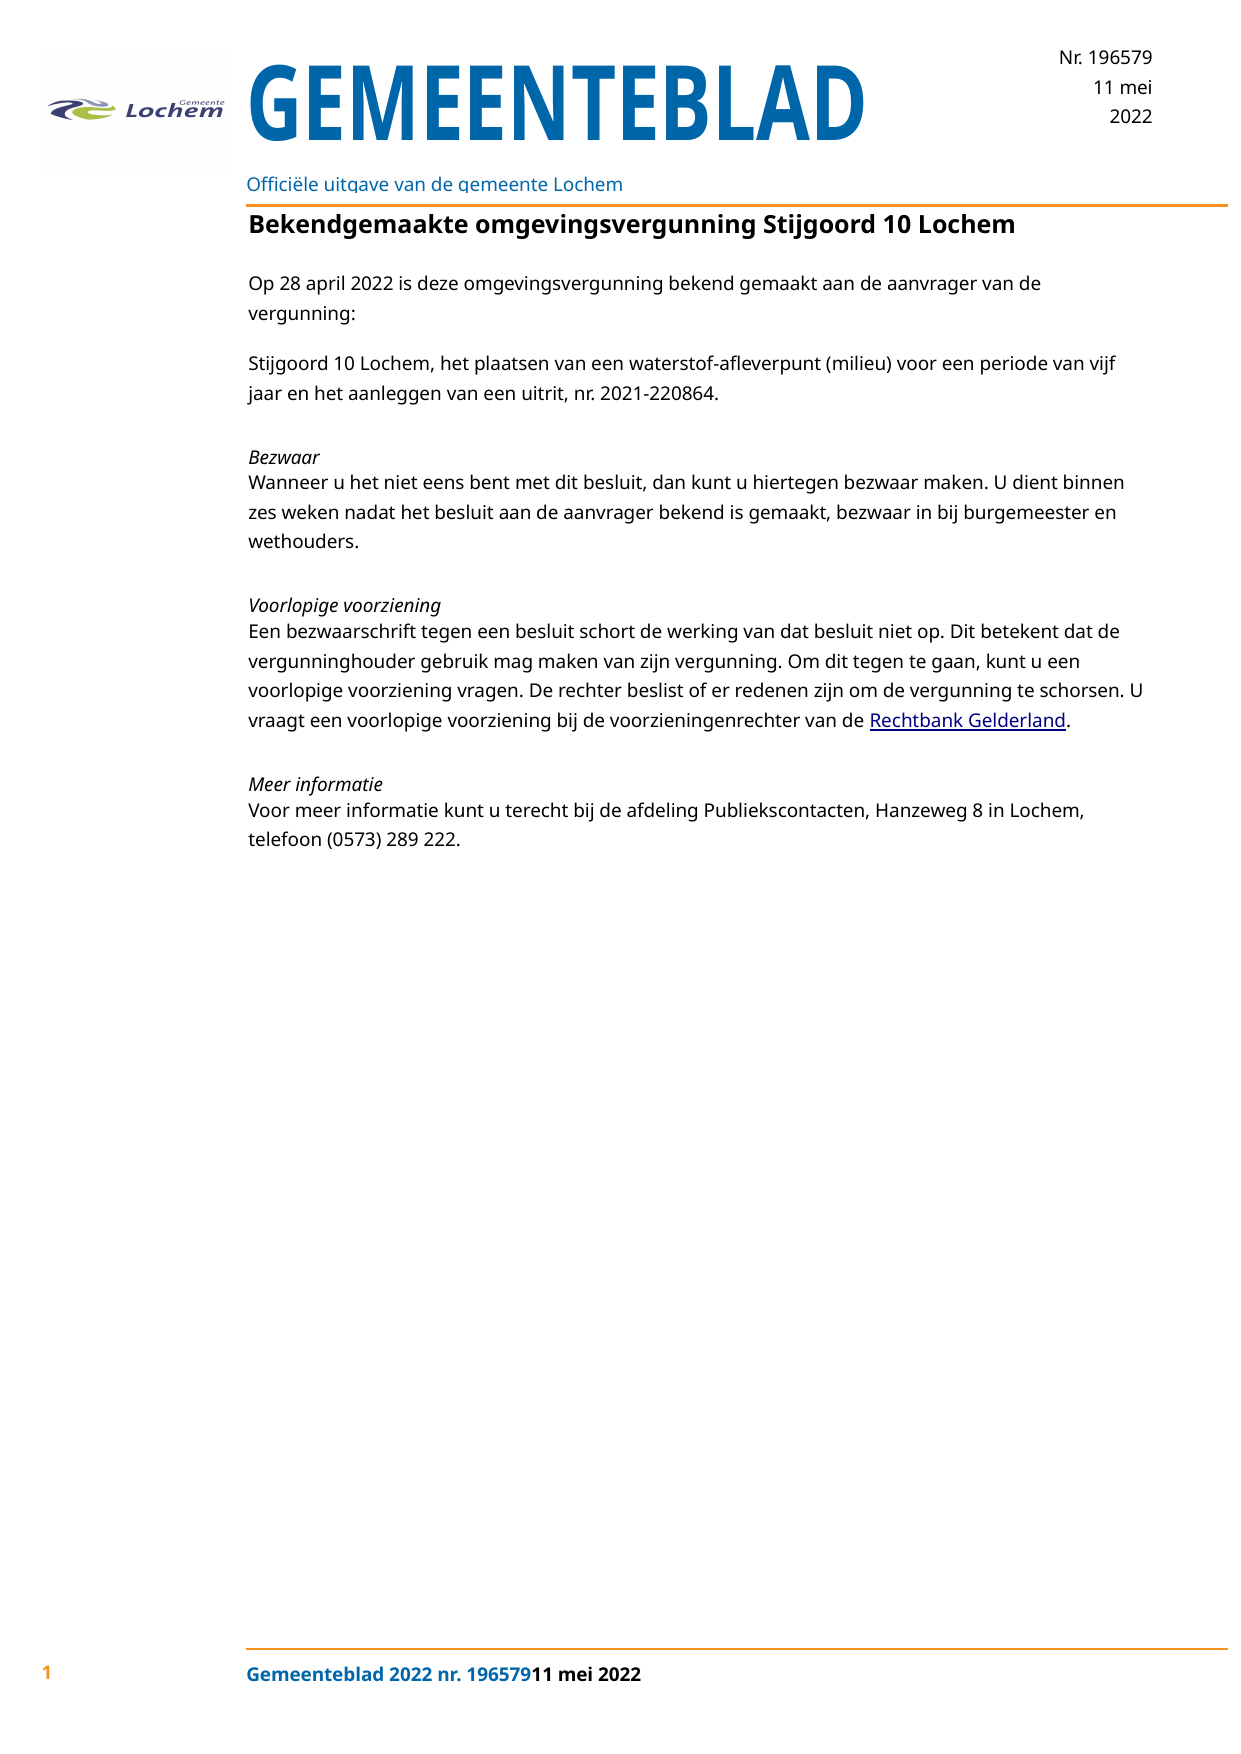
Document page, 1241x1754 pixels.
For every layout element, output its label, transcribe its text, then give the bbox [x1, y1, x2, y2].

picture [41, 47, 231, 172]
text Op 28 april 2022 is deze omgevingsvergunning bekend gemaakt aan de aanvrager van de vergunning: [248, 270, 1152, 326]
text Voor meer informatie kunt u terecht bij de afdeling Publiekscontacten, Hanzeweg 8 in Lochem, telefoon (0573) 289 222. [248, 797, 1152, 852]
text Meer informatie [248, 771, 1152, 797]
text Bekendgemaakte omgevingsvergunning Stijgoord 10 Lochem [248, 207, 1152, 241]
text Bezwaar [248, 444, 1152, 469]
text Stijgoord 10 Lochem, het plaatsen van een waterstof-afleverpunt (milieu) voor een periode van vijf jaar en het aanleggen van een uitrit, nr. 2021-220864. [248, 350, 1152, 406]
text Een bezwaarschrift tegen een besluit schort de werking van dat besluit niet op. Dit betekent dat de vergunninghouder gebruik mag maken van zijn vergunning. Om dit tegen te gaan, kunt u een voorlopige voorziening vragen. De rechter beslist of er redenen zijn om de vergunning te schorsen. U vraagt een voorlopige voorziening bij de voorzieningenrechter van de Rechtbank Gelderland. [248, 618, 1152, 733]
text Wanneer u het niet eens bent met dit besluit, dan kunt u hiertegen bezwaar maken. U dient binnen zes weken nadat het besluit aan de aanvrager bekend is gemaakt, bezwaar in bij burgemeester en wethouders. [248, 469, 1152, 554]
text Voorlopige voorziening [248, 593, 1152, 618]
